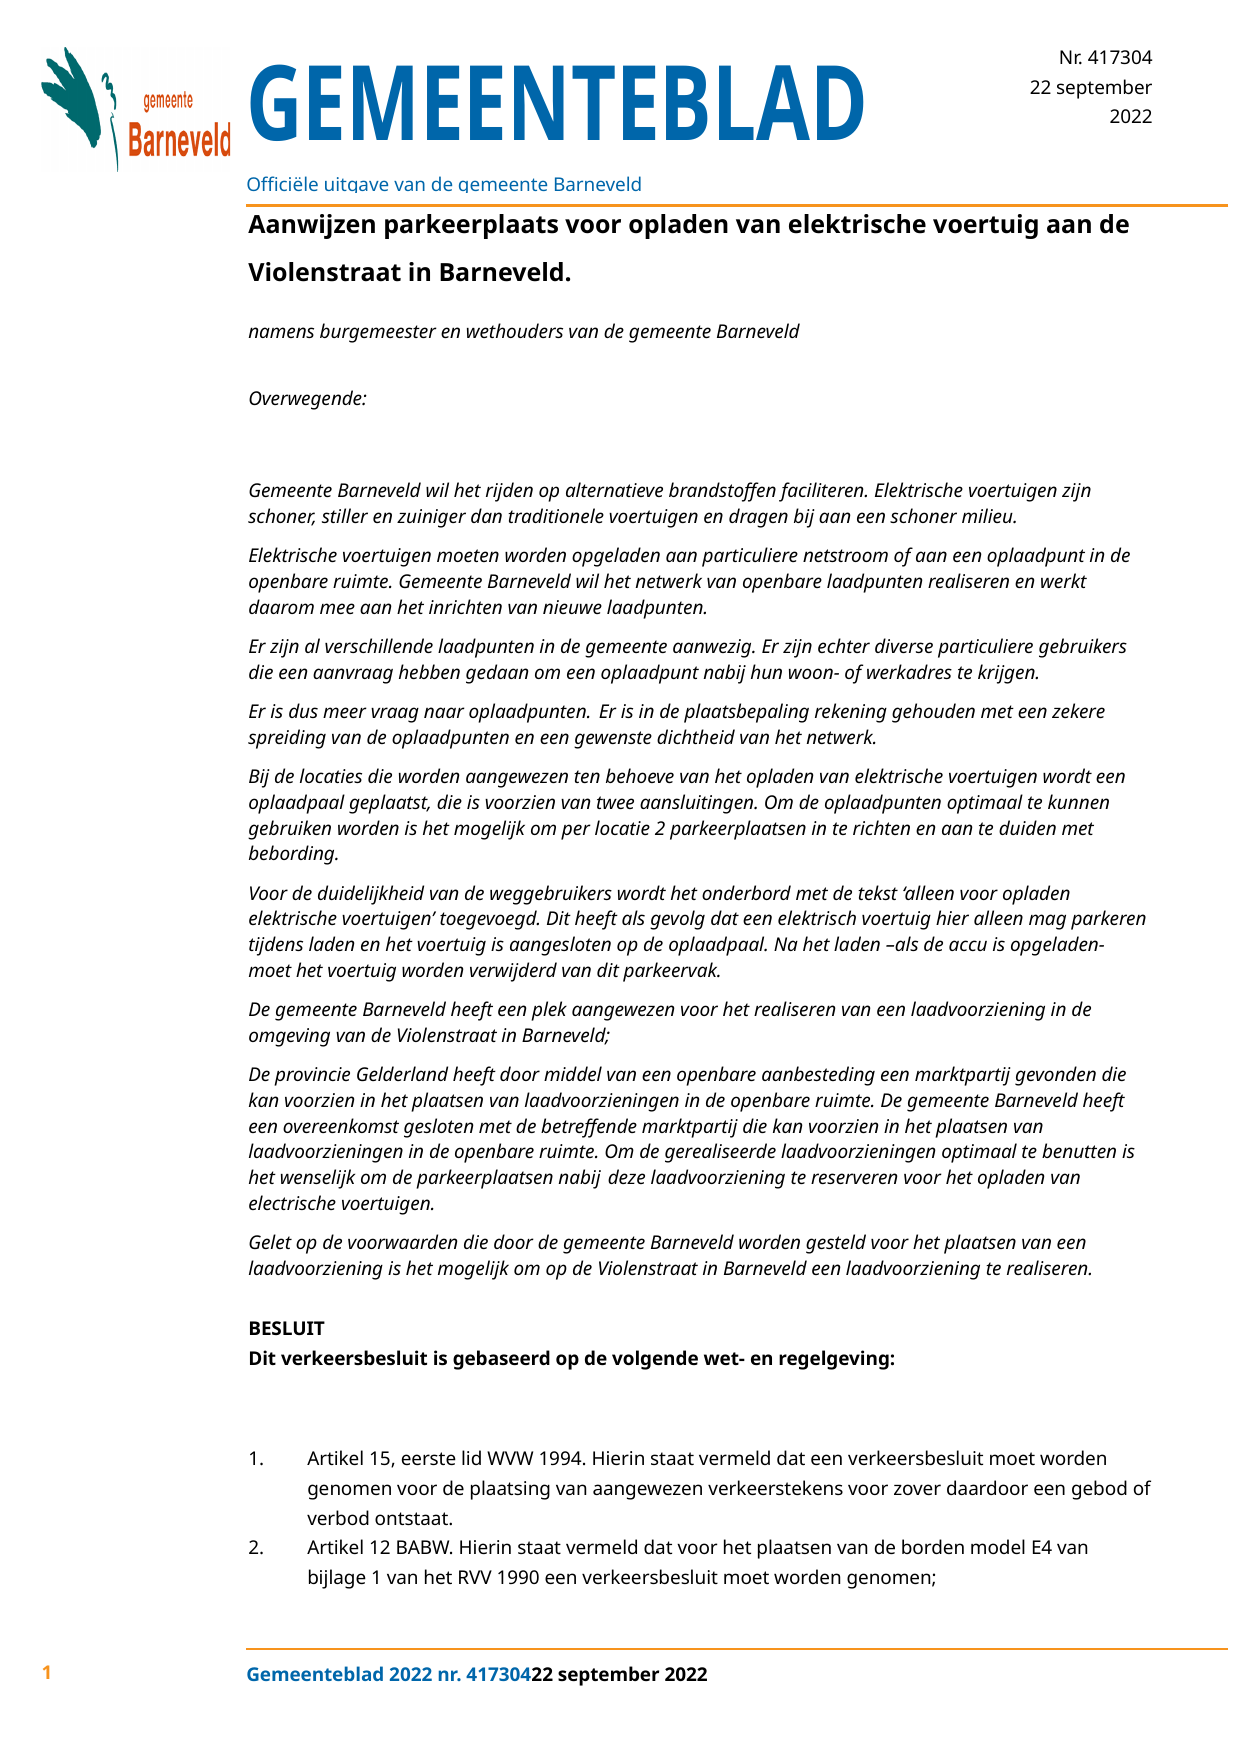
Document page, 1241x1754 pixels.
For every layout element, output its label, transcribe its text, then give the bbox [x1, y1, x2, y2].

list Artikel 15, eerste lid WVW 1994. Hierin staat vermeld dat een verkeersbesluit moet worden genomen voor de plaatsing van aangewezen verkeerstekens voor zover daardoor een gebod of verbod ontstaat. [248, 1446, 1152, 1530]
text Bij de locaties die worden aangewezen ten behoeve van het opladen van elektrische voertuigen wordt een oplaadpaal geplaatst, die is voorzien van twee aansluitingen. Om de oplaadpunten optimaal te kunnen gebruiken worden is het mogelijk om per locatie 2 parkeerplaatsen in te richten en aan te duiden met bebording. [248, 763, 1152, 866]
list Artikel 12 BABW. Hierin staat vermeld dat voor het plaatsen van de borden model E4 van bijlage 1 van het RVV 1990 een verkeersbesluit moet worden genomen; [248, 1534, 1152, 1589]
text Gelet op de voorwaarden die door de gemeente Barneveld worden gesteld voor het plaatsen van een laadvoorziening is het mogelijk om op de Violenstraat in Barneveld een laadvoorziening te realiseren. [248, 1229, 1152, 1281]
text Gemeente Barneveld wil het rijden op alternatieve brandstoffen faciliteren. Elektrische voertuigen zijn schoner, stiller en zuiniger dan traditionele voertuigen en dragen bij aan een schoner milieu. [248, 478, 1152, 529]
text Dit verkeersbesluit is gebaseerd op de volgende wet- en regelgeving: [248, 1345, 1152, 1370]
text namens burgemeester en wethouders van de gemeente Barneveld [248, 318, 1152, 344]
text BESLUIT [248, 1315, 1152, 1341]
picture [41, 47, 231, 172]
text Er is dus meer vraag naar oplaadpunten. Er is in de plaatsbepaling rekening gehouden met een zekere spreiding van de oplaadpunten en een gewenste dichtheid van het netwerk. [248, 698, 1152, 750]
text De gemeente Barneveld heeft een plek aangewezen voor het realiseren van een laadvoorziening in de omgeving van de Violenstraat in Barneveld; [248, 996, 1152, 1048]
text Voor de duidelijkheid van de weggebruikers wordt het onderbord met de tekst ‘alleen voor opladen elektrische voertuigen’ toegevoegd. Dit heeft als gevolg dat een elektrisch voertuig hier alleen mag parkeren tijdens laden en het voertuig is aangesloten op de oplaadpaal. Na het laden –als de accu is opgeladen- moet het voertuig worden verwijderd van dit parkeervak. [248, 880, 1152, 983]
text Aanwijzen parkeerplaats voor opladen van elektrische voertuig aan de Violenstraat in Barneveld. [248, 207, 1152, 288]
text De provincie Gelderland heeft door middel van een openbare aanbesteding een marktpartij gevonden die kan voorzien in het plaatsen van laadvoorzieningen in de openbare ruimte. De gemeente Barneveld heeft een overeenkomst gesloten met de betreffende marktpartij die kan voorzien in het plaatsen van laadvoorzieningen in de openbare ruimte. Om de gerealiseerde laadvoorzieningen optimaal te benutten is het wenselijk om de parkeerplaatsen nabij deze laadvoorziening te reserveren voor het opladen van electrische voertuigen. [248, 1061, 1152, 1216]
text Elektrische voertuigen moeten worden opgeladen aan particuliere netstroom of aan een oplaadpunt in de openbare ruimte. Gemeente Barneveld wil het netwerk van openbare laadpunten realiseren en werkt daarom mee aan het inrichten van nieuwe laadpunten. [248, 543, 1152, 620]
text Er zijn al verschillende laadpunten in de gemeente aanwezig. Er zijn echter diverse particuliere gebruikers die een aanvraag hebben gedaan om een oplaadpunt nabij hun woon- of werkadres te krijgen. [248, 633, 1152, 685]
text Overwegende: [248, 386, 1152, 411]
